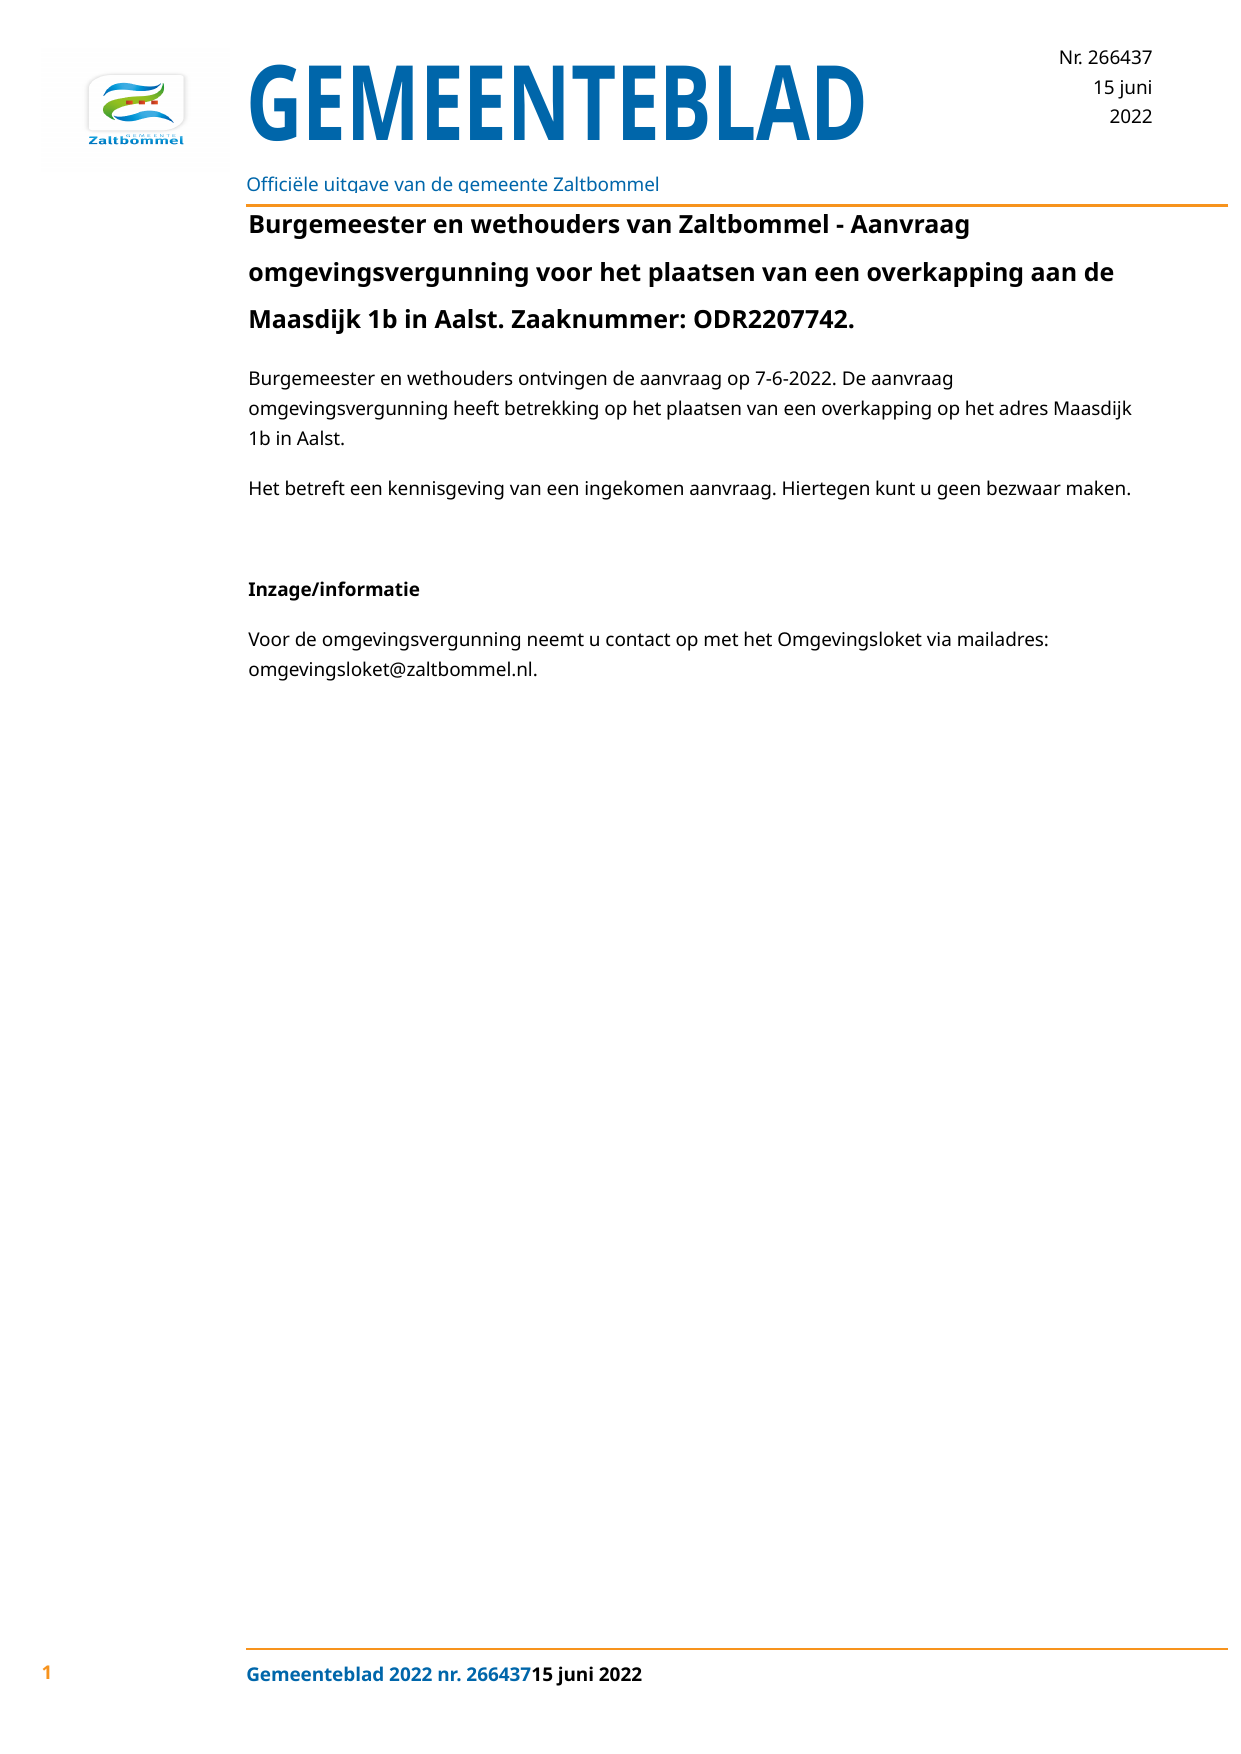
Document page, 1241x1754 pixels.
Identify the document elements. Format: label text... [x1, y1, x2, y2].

text Inzage/informatie [248, 576, 1152, 602]
text Burgemeester en wethouders van Zaltbommel - Aanvraag omgevingsvergunning voor het plaatsen van een overkapping aan de Maasdijk 1b in Aalst. Zaaknummer: ODR2207742. [248, 207, 1152, 336]
text Burgemeester en wethouders ontvingen de aanvraag op 7-6-2022. De aanvraag omgevingsvergunning heeft betrekking op het plaatsen van een overkapping op het adres Maasdijk 1b in Aalst. [248, 366, 1152, 450]
picture [41, 47, 231, 172]
text Het betreft een kennisgeving van een ingekomen aanvraag. Hiertegen kunt u geen bezwaar maken. [248, 475, 1152, 501]
text Voor de omgevingsvergunning neemt u contact op met het Omgevingsloket via mailadres: omgevingsloket@zaltbommel.nl. [248, 626, 1152, 682]
